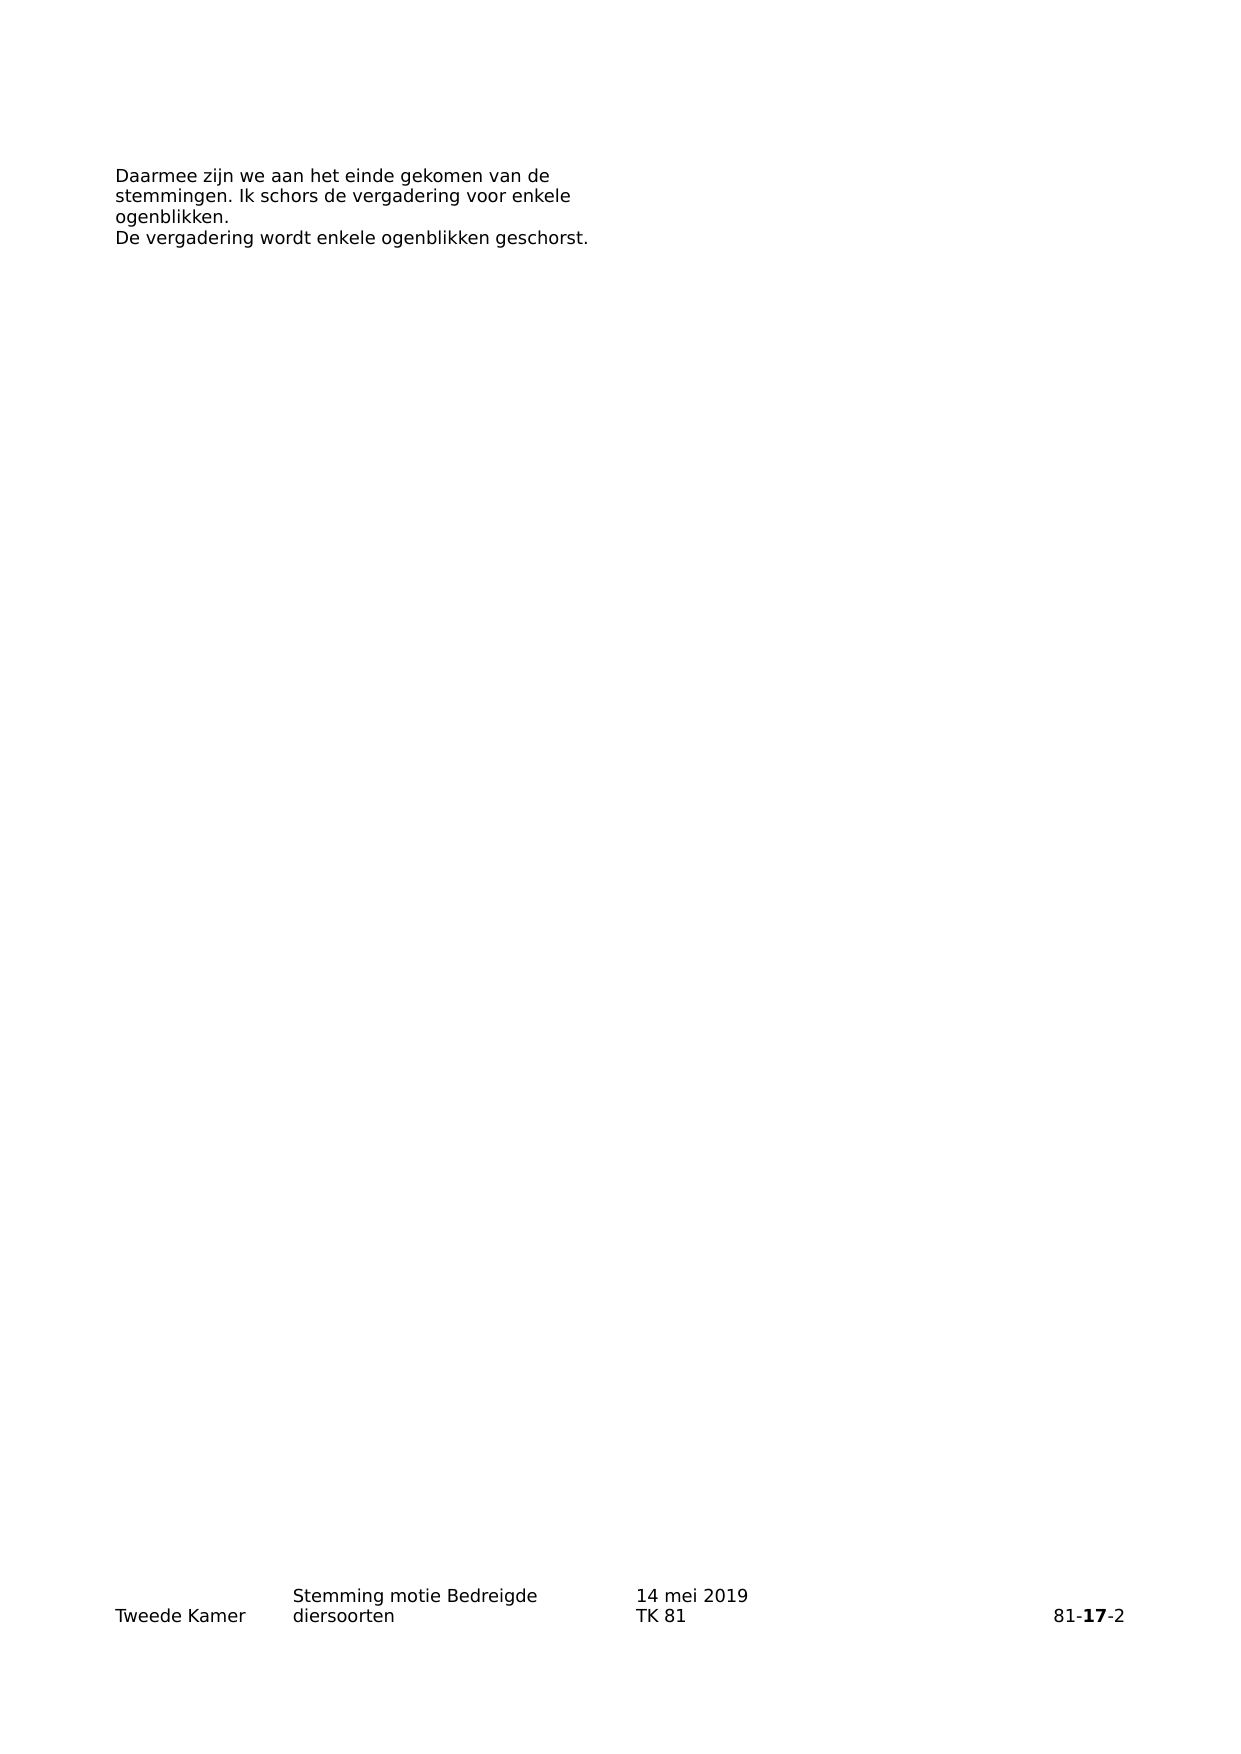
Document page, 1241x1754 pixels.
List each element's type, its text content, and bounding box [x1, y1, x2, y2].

text Daarmee zijn we aan het einde gekomen van de stemmingen. Ik schors de vergadering voor enkele ogenblikken. [115, 165, 605, 228]
text De vergadering wordt enkele ogenblikken geschorst. [115, 228, 605, 249]
